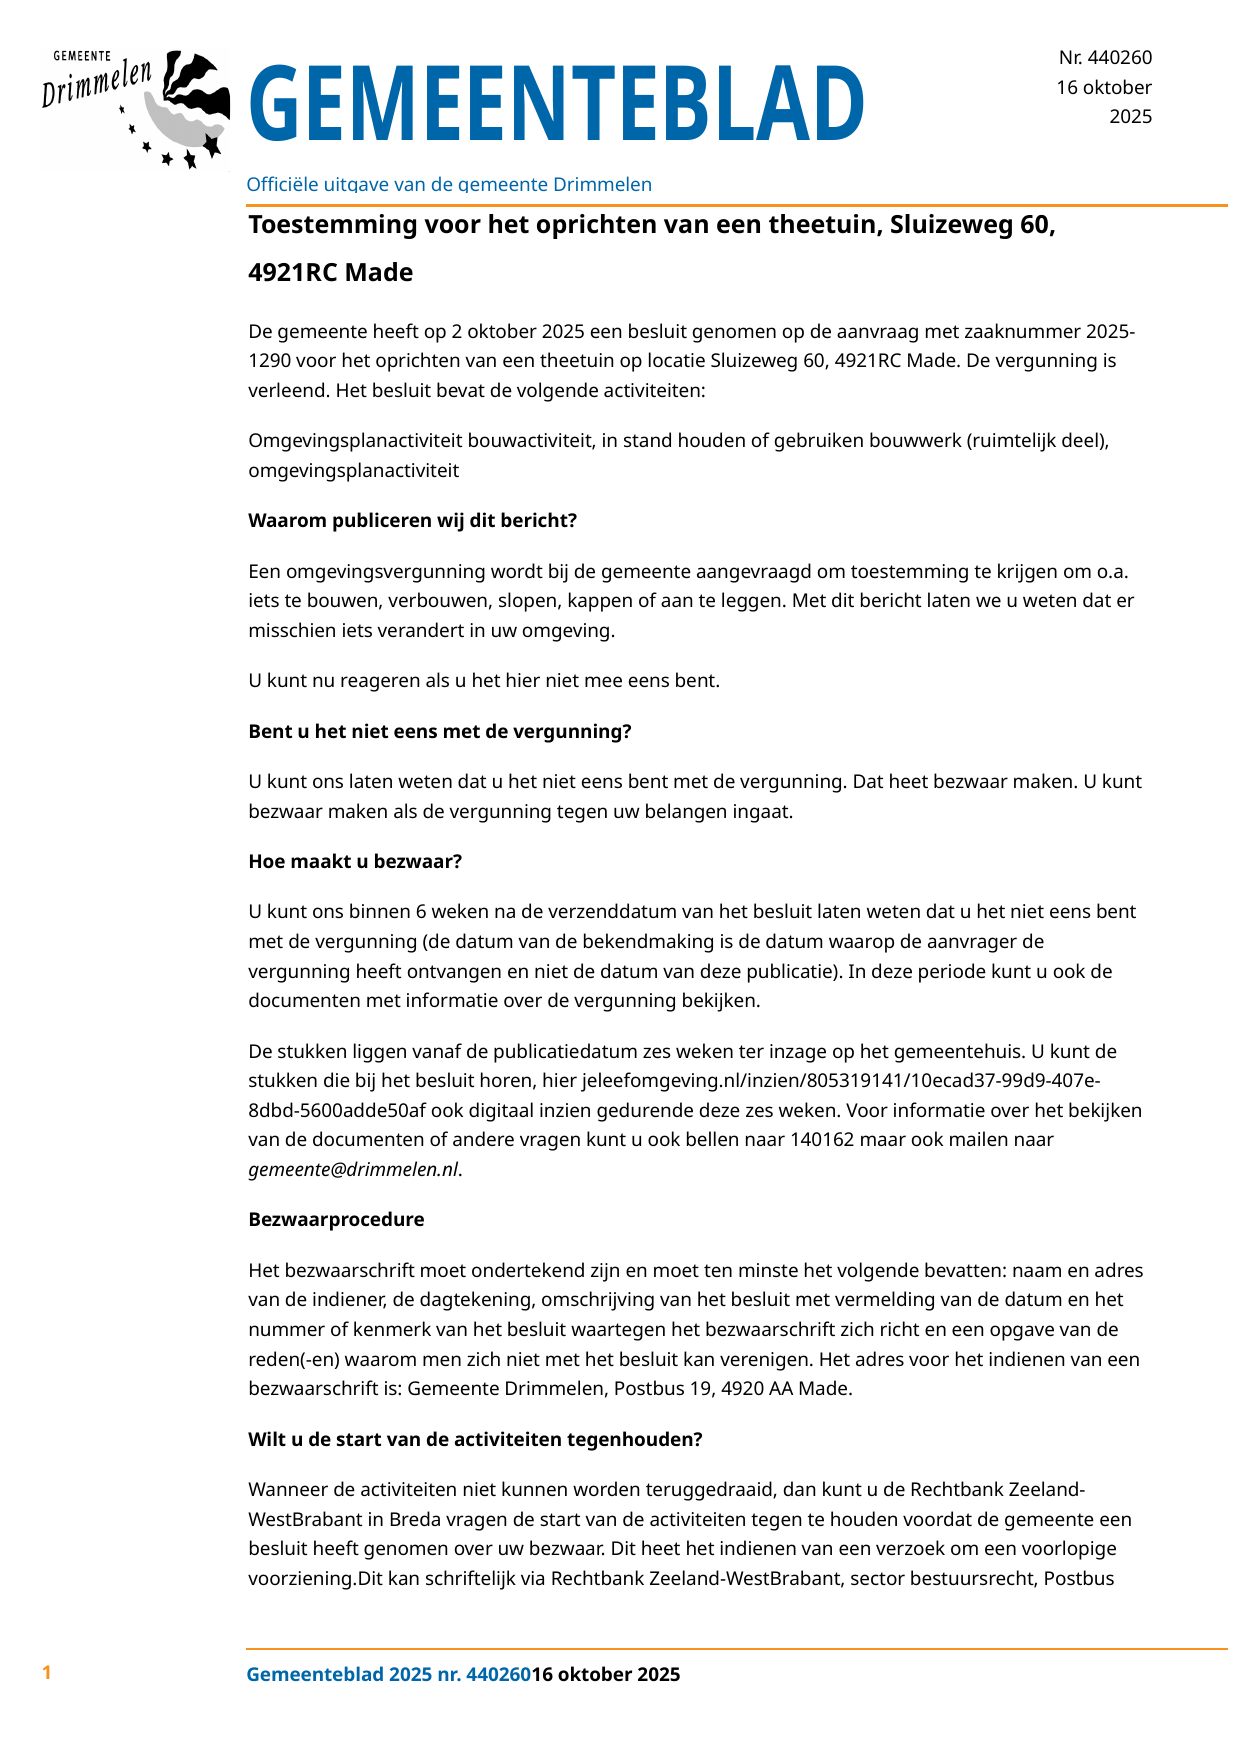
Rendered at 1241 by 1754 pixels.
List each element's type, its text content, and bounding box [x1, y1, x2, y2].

text U kunt ons binnen 6 weken na de verzenddatum van het besluit laten weten dat u het niet eens bent met de vergunning (de datum van de bekendmaking is de datum waarop de aanvrager de vergunning heeft ontvangen en niet de datum van deze publicatie). In deze periode kunt u ook de documenten met informatie over de vergunning bekijken. [248, 899, 1152, 1013]
text Bezwaarprocedure [248, 1207, 1152, 1232]
picture [41, 47, 231, 172]
text Wanneer de activiteiten niet kunnen worden teruggedraaid, dan kunt u de Rechtbank Zeeland-WestBrabant in Breda vragen de start van de activiteiten tegen te houden voordat de gemeente een besluit heeft genomen over uw bezwaar. Dit heet het indienen van een verzoek om een voorlopige voorziening.Dit kan schriftelijk via Rechtbank Zeeland-WestBrabant, sector bestuursrecht, Postbus [248, 1476, 1152, 1591]
text Wilt u de start van de activiteiten tegenhouden? [248, 1426, 1152, 1452]
text De gemeente heeft op 2 oktober 2025 een besluit genomen op de aanvraag met zaaknummer 2025-1290 voor het oprichten van een theetuin op locatie Sluizeweg 60, 4921RC Made. De vergunning is verleend. Het besluit bevat de volgende activiteiten: [248, 318, 1152, 403]
text U kunt nu reageren als u het hier niet mee eens bent. [248, 667, 1152, 693]
text Een omgevingsvergunning wordt bij de gemeente aangevraagd om toestemming te krijgen om o.a. iets te bouwen, verbouwen, slopen, kappen of aan te leggen. Met dit bericht laten we u weten dat er misschien iets verandert in uw omgeving. [248, 558, 1152, 643]
text Het bezwaarschrift moet ondertekend zijn en moet ten minste het volgende bevatten: naam en adres van de indiener, de dagtekening, omschrijving van het besluit met vermelding van de datum en het nummer of kenmerk van het besluit waartegen het bezwaarschrift zich richt en een opgave van de reden(-en) waarom men zich niet met het besluit kan verenigen. Het adres voor het indienen van een bezwaarschrift is: Gemeente Drimmelen, Postbus 19, 4920 AA Made. [248, 1257, 1152, 1401]
text De stukken liggen vanaf de publicatiedatum zes weken ter inzage op het gemeentehuis. U kunt de stukken die bij het besluit horen, hier jeleefomgeving.nl/inzien/805319141/10ecad37-99d9-407e-8dbd-5600adde50af ook digitaal inzien gedurende deze zes weken. Voor informatie over het bekijken van de documenten of andere vragen kunt u ook bellen naar 140162 maar ook mailen naar gemeente@drimmelen.nl. [248, 1038, 1152, 1182]
text Omgevingsplanactiviteit bouwactiviteit, in stand houden of gebruiken bouwwerk (ruimtelijk deel), omgevingsplanactiviteit [248, 427, 1152, 483]
text Hoe maakt u bezwaar? [248, 848, 1152, 874]
text U kunt ons laten weten dat u het niet eens bent met de vergunning. Dat heet bezwaar maken. U kunt bezwaar maken als de vergunning tegen uw belangen ingaat. [248, 768, 1152, 824]
text Bent u het niet eens met de vergunning? [248, 718, 1152, 744]
text Waarom publiceren wij dit bericht? [248, 507, 1152, 533]
text Toestemming voor het oprichten van een theetuin, Sluizeweg 60, 4921RC Made [248, 207, 1152, 288]
